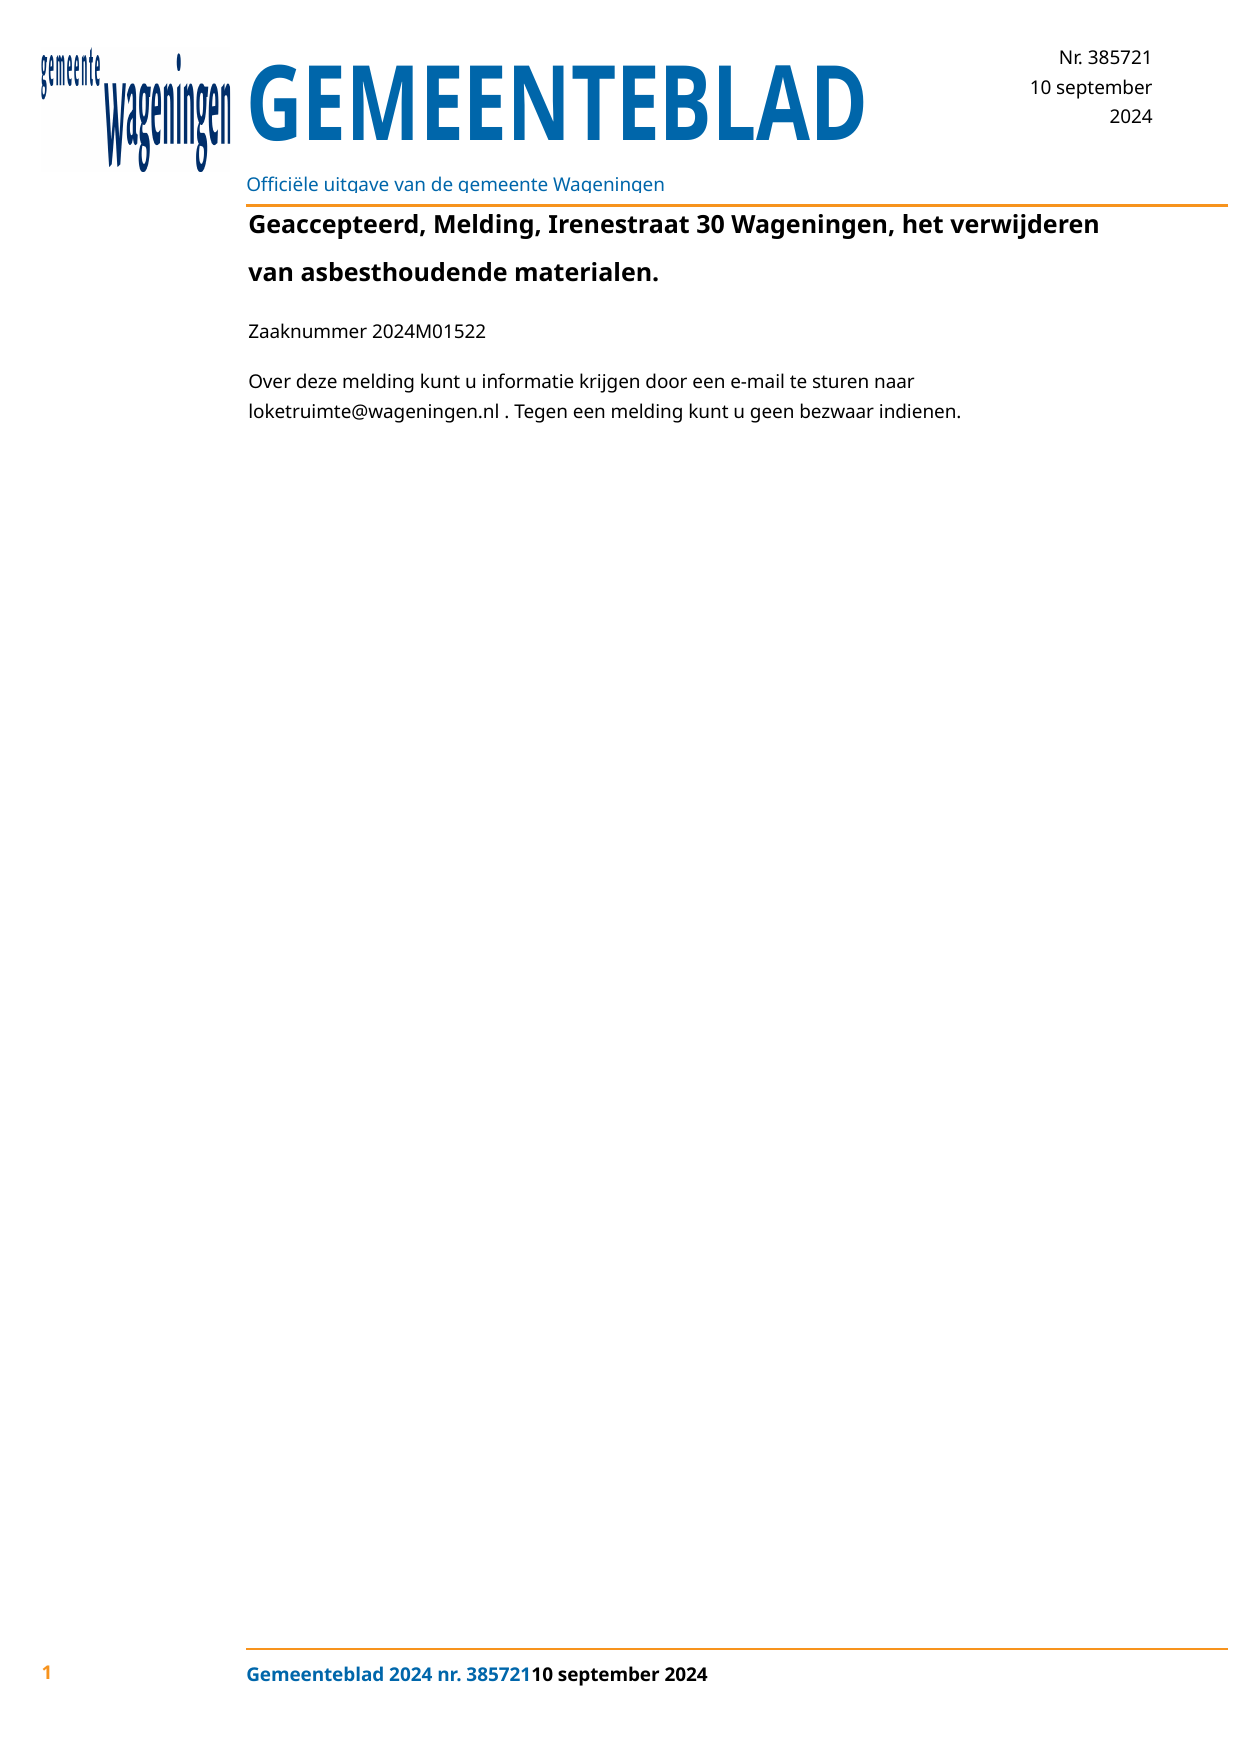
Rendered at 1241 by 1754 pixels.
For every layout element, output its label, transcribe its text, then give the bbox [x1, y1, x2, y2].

text Zaaknummer 2024M01522 [248, 318, 1152, 344]
text Geaccepteerd, Melding, Irenestraat 30 Wageningen, het verwijderen van asbesthoudende materialen. [248, 207, 1152, 288]
picture [41, 47, 231, 172]
text Over deze melding kunt u informatie krijgen door een e-mail te sturen naar loketruimte@wageningen.nl . Tegen een melding kunt u geen bezwaar indienen. [248, 368, 1152, 424]
